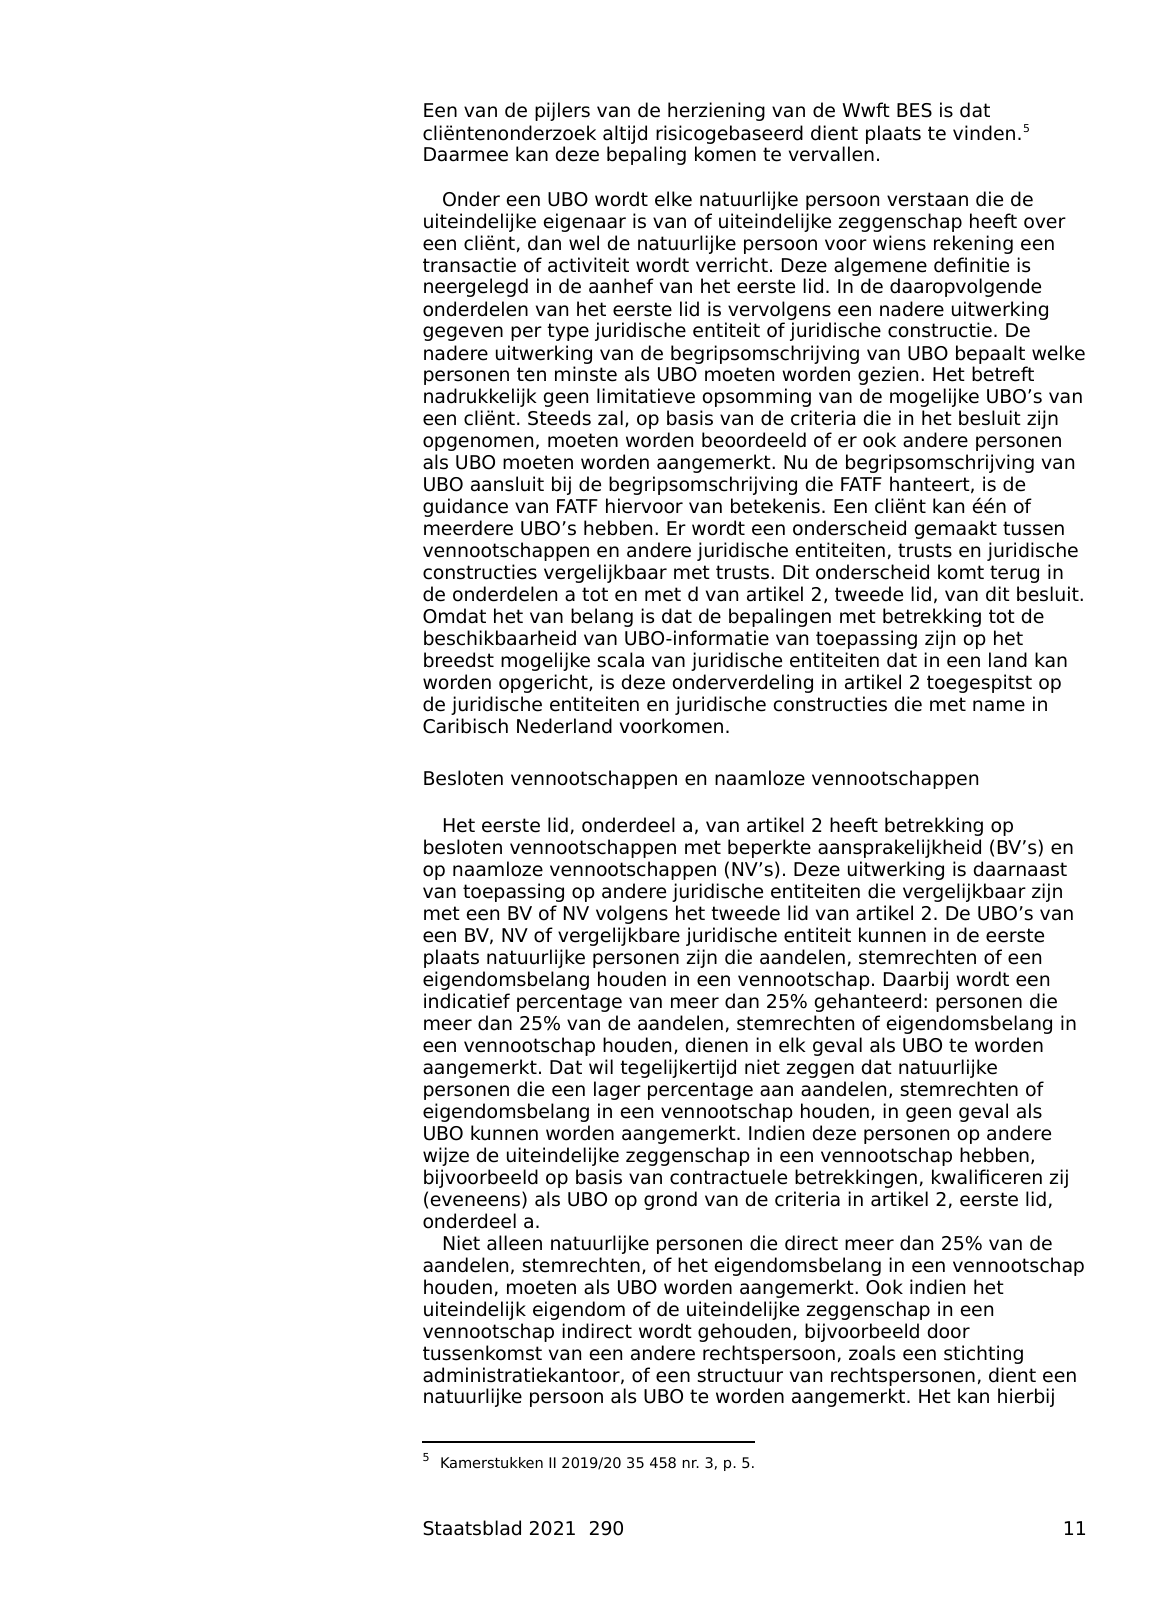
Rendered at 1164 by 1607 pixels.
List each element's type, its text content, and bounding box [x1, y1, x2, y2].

text Een van de pijlers van de herziening van de Wwft BES is dat cliëntenonderzoek altijd risicogebaseerd dient plaats te vinden. Daarmee kan deze bepaling komen te vervallen. [422, 100, 1087, 166]
text Kamerstukken II 2019/20 35 458 nr. 3, p. 5. [422, 1451, 1087, 1473]
subtitle Besloten vennootschappen en naamloze vennootschappen [422, 768, 1087, 790]
text Niet alleen natuurlijke personen die direct meer dan 25% van de aandelen, stemrechten, of het eigendomsbelang in een vennootschap houden, moeten als UBO worden aangemerkt. Ook indien het uiteindelijk eigendom of de uiteindelijke zeggenschap in een vennootschap indirect wordt gehouden, bijvoorbeeld door tussenkomst van een andere rechtspersoon, zoals een stichting administratiekantoor, of een structuur van rechtspersonen, dient een natuurlijke persoon als UBO te worden aangemerkt. Het kan hierbij [422, 1233, 1087, 1408]
text Het eerste lid, onderdeel a, van artikel 2 heeft betrekking op besloten vennootschappen met beperkte aansprakelijkheid (BV’s) en op naamloze vennootschappen (NV’s). Deze uitwerking is daarnaast van toepassing op andere juridische entiteiten die vergelijkbaar zijn met een BV of NV volgens het tweede lid van artikel 2. De UBO’s van een BV, NV of vergelijkbare juridische entiteit kunnen in de eerste plaats natuurlijke personen zijn die aandelen, stemrechten of een eigendomsbelang houden in een vennootschap. Daarbij wordt een indicatief percentage van meer dan 25% gehanteerd: personen die meer dan 25% van de aandelen, stemrechten of eigendomsbelang in een vennootschap houden, dienen in elk geval als UBO te worden aangemerkt. Dat wil tegelijkertijd niet zeggen dat natuurlijke personen die een lager percentage aan aandelen, stemrechten of eigendomsbelang in een vennootschap houden, in geen geval als UBO kunnen worden aangemerkt. Indien deze personen op andere wijze de uiteindelijke zeggenschap in een vennootschap hebben, bijvoorbeeld op basis van contractuele betrekkingen, kwalificeren zij (eveneens) als UBO op grond van de criteria in artikel 2, eerste lid, onderdeel a. [422, 815, 1087, 1233]
text Onder een UBO wordt elke natuurlijke persoon verstaan die de uiteindelijke eigenaar is van of uiteindelijke zeggenschap heeft over een cliënt, dan wel de natuurlijke persoon voor wiens rekening een transactie of activiteit wordt verricht. Deze algemene definitie is neergelegd in de aanhef van het eerste lid. In de daaropvolgende onderdelen van het eerste lid is vervolgens een nadere uitwerking gegeven per type juridische entiteit of juridische constructie. De nadere uitwerking van de begripsomschrijving van UBO bepaalt welke personen ten minste als UBO moeten worden gezien. Het betreft nadrukkelijk geen limitatieve opsomming van de mogelijke UBO’s van een cliënt. Steeds zal, op basis van de criteria die in het besluit zijn opgenomen, moeten worden beoordeeld of er ook andere personen als UBO moeten worden aangemerkt. Nu de begripsomschrijving van UBO aansluit bij de begripsomschrijving die FATF hanteert, is de guidance van FATF hiervoor van betekenis. Een cliënt kan één of meerdere UBO’s hebben. Er wordt een onderscheid gemaakt tussen vennootschappen en andere juridische entiteiten, trusts en juridische constructies vergelijkbaar met trusts. Dit onderscheid komt terug in de onderdelen a tot en met d van artikel 2, tweede lid, van dit besluit. Omdat het van belang is dat de bepalingen met betrekking tot de beschikbaarheid van UBO-informatie van toepassing zijn op het breedst mogelijke scala van juridische entiteiten dat in een land kan worden opgericht, is deze onderverdeling in artikel 2 toegespitst op de juridische entiteiten en juridische constructies die met name in Caribisch Nederland voorkomen. [422, 188, 1087, 738]
